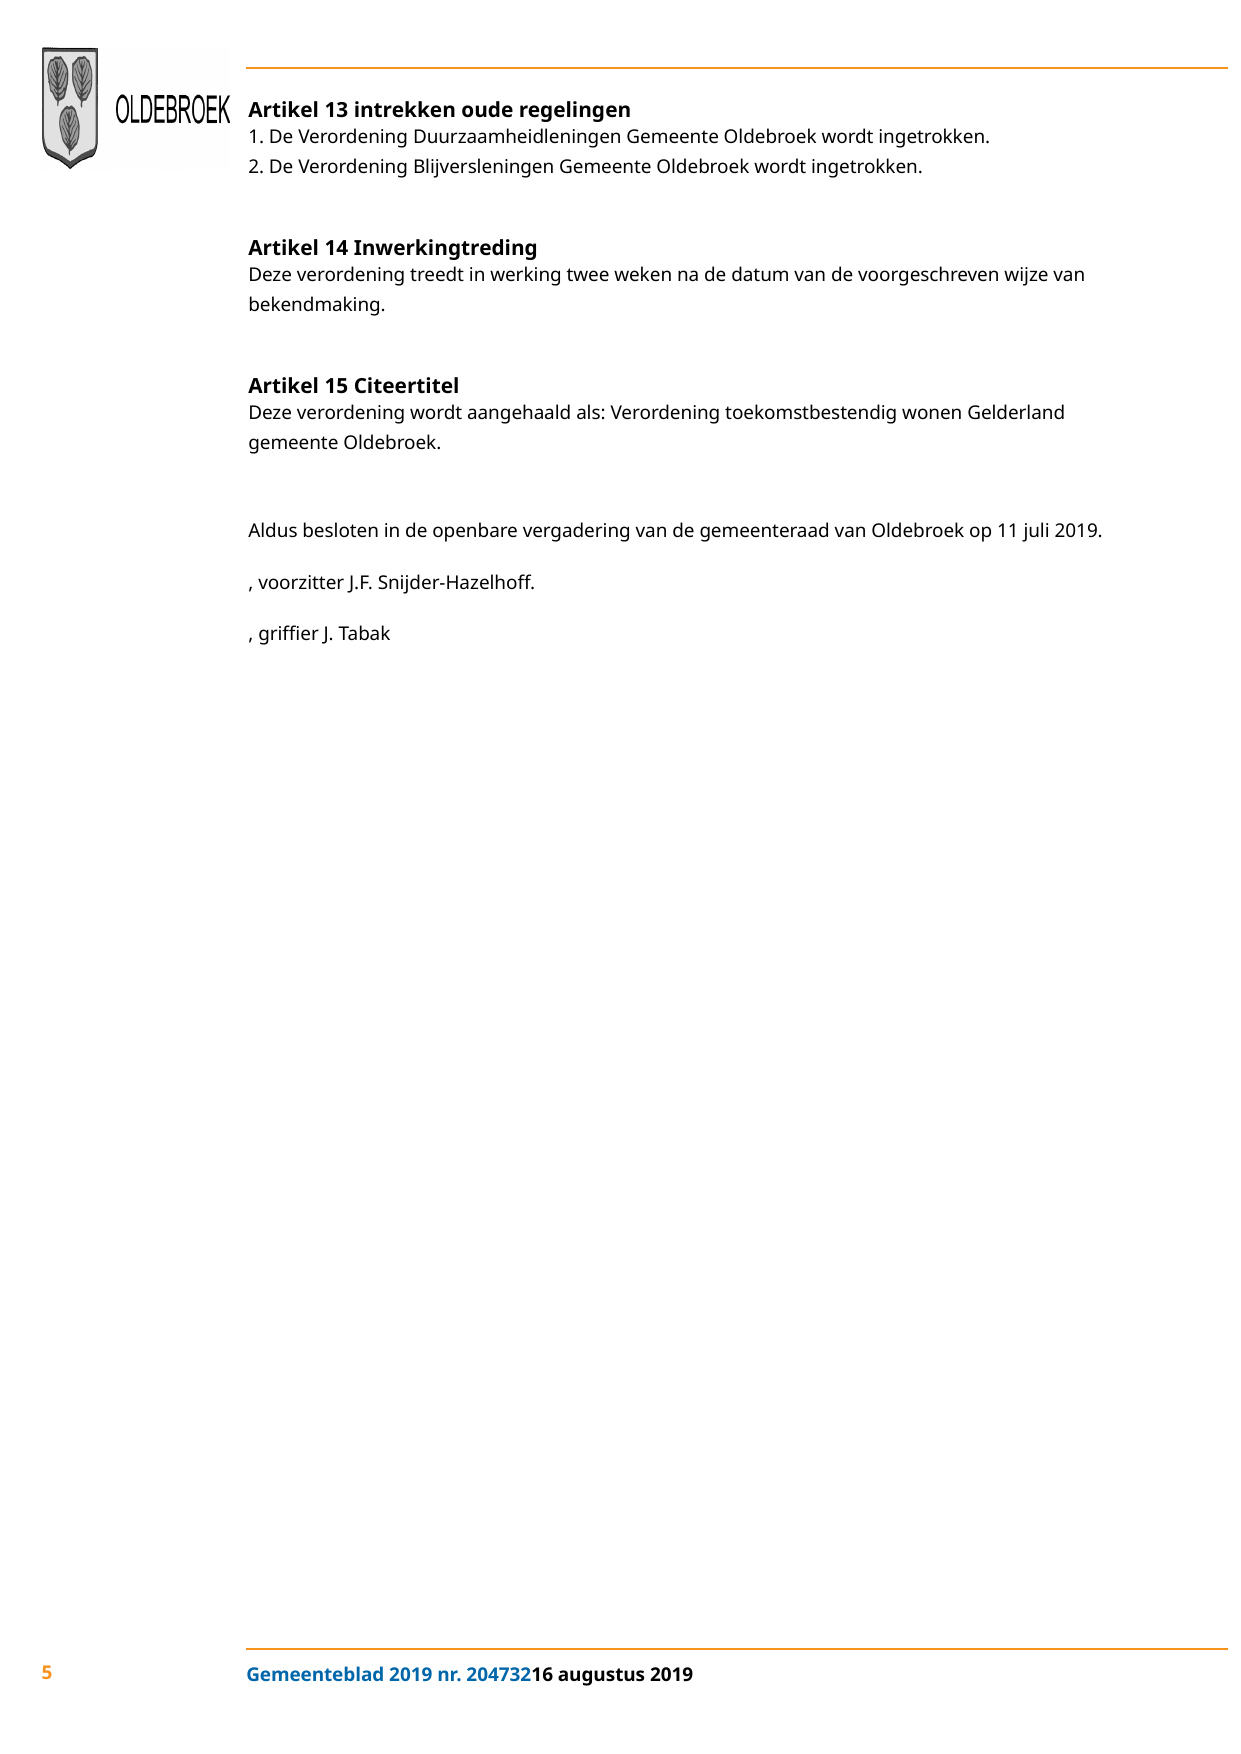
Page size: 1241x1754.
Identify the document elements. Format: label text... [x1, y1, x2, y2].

text , griffier J. Tabak [248, 621, 1152, 646]
text , voorzitter J.F. Snijder-Hazelhoff. [248, 569, 1152, 595]
text Deze verordening treedt in werking twee weken na de datum van de voorgeschreven wijze van bekendmaking. [248, 261, 1152, 317]
text Deze verordening wordt aangehaald als: Verordening toekomstbestendig wonen Gelderland gemeente Oldebroek. [248, 399, 1152, 454]
text Artikel 14 Inwerkingtreding [248, 233, 1152, 261]
text Artikel 13 intrekken oude regelingen [248, 95, 1152, 123]
text 2. De Verordening Blijversleningen Gemeente Oldebroek wordt ingetrokken. [248, 153, 1152, 178]
picture [41, 47, 231, 172]
text Aldus besloten in de openbare vergadering van de gemeenteraad van Oldebroek op 11 juli 2019. [248, 518, 1152, 543]
text 1. De Verordening Duurzaamheidleningen Gemeente Oldebroek wordt ingetrokken. [248, 123, 1152, 149]
text Artikel 15 Citeertitel [248, 371, 1152, 399]
